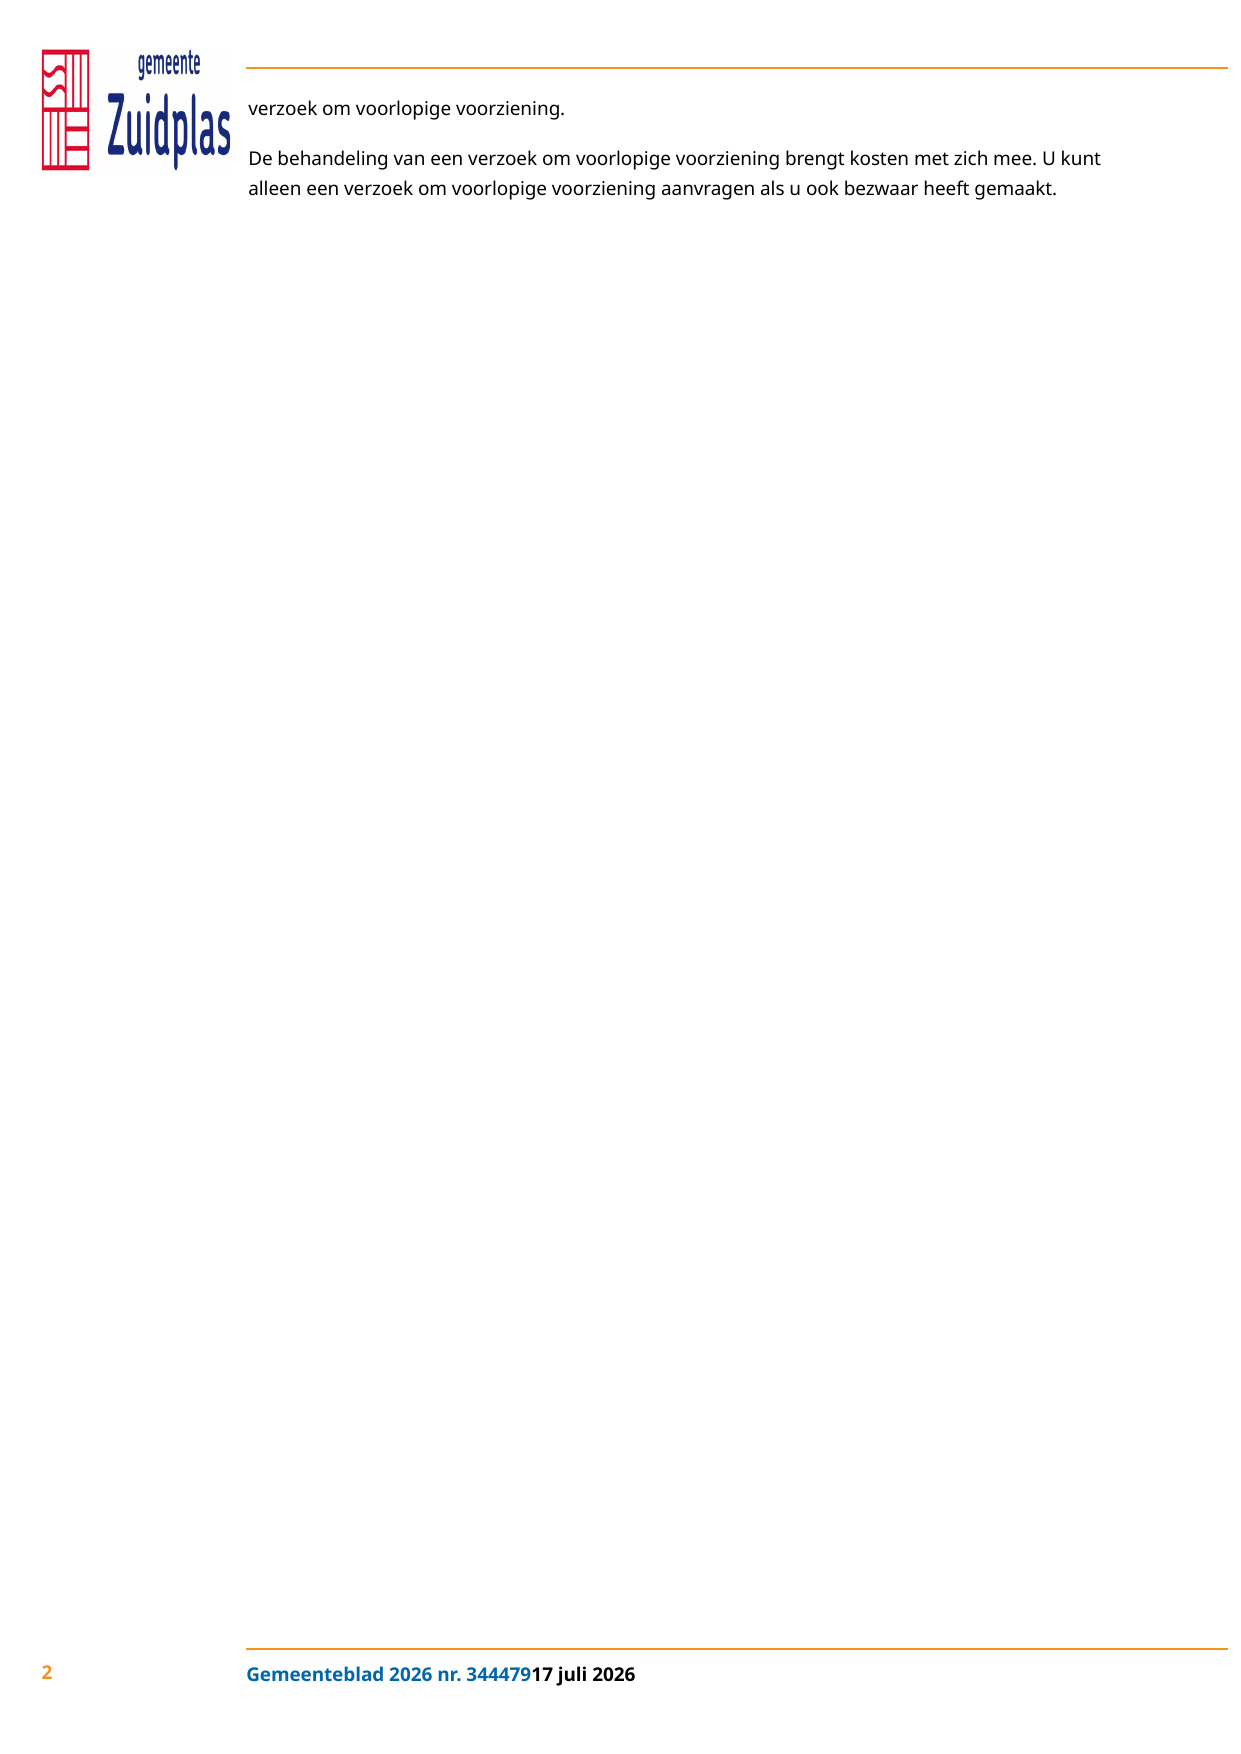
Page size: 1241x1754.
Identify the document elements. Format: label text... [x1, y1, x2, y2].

picture [41, 47, 231, 172]
text verzoek om voorlopige voorziening. [248, 95, 1152, 121]
text De behandeling van een verzoek om voorlopige voorziening brengt kosten met zich mee. U kunt alleen een verzoek om voorlopige voorziening aanvragen als u ook bezwaar heeft gemaakt. [248, 145, 1152, 201]
